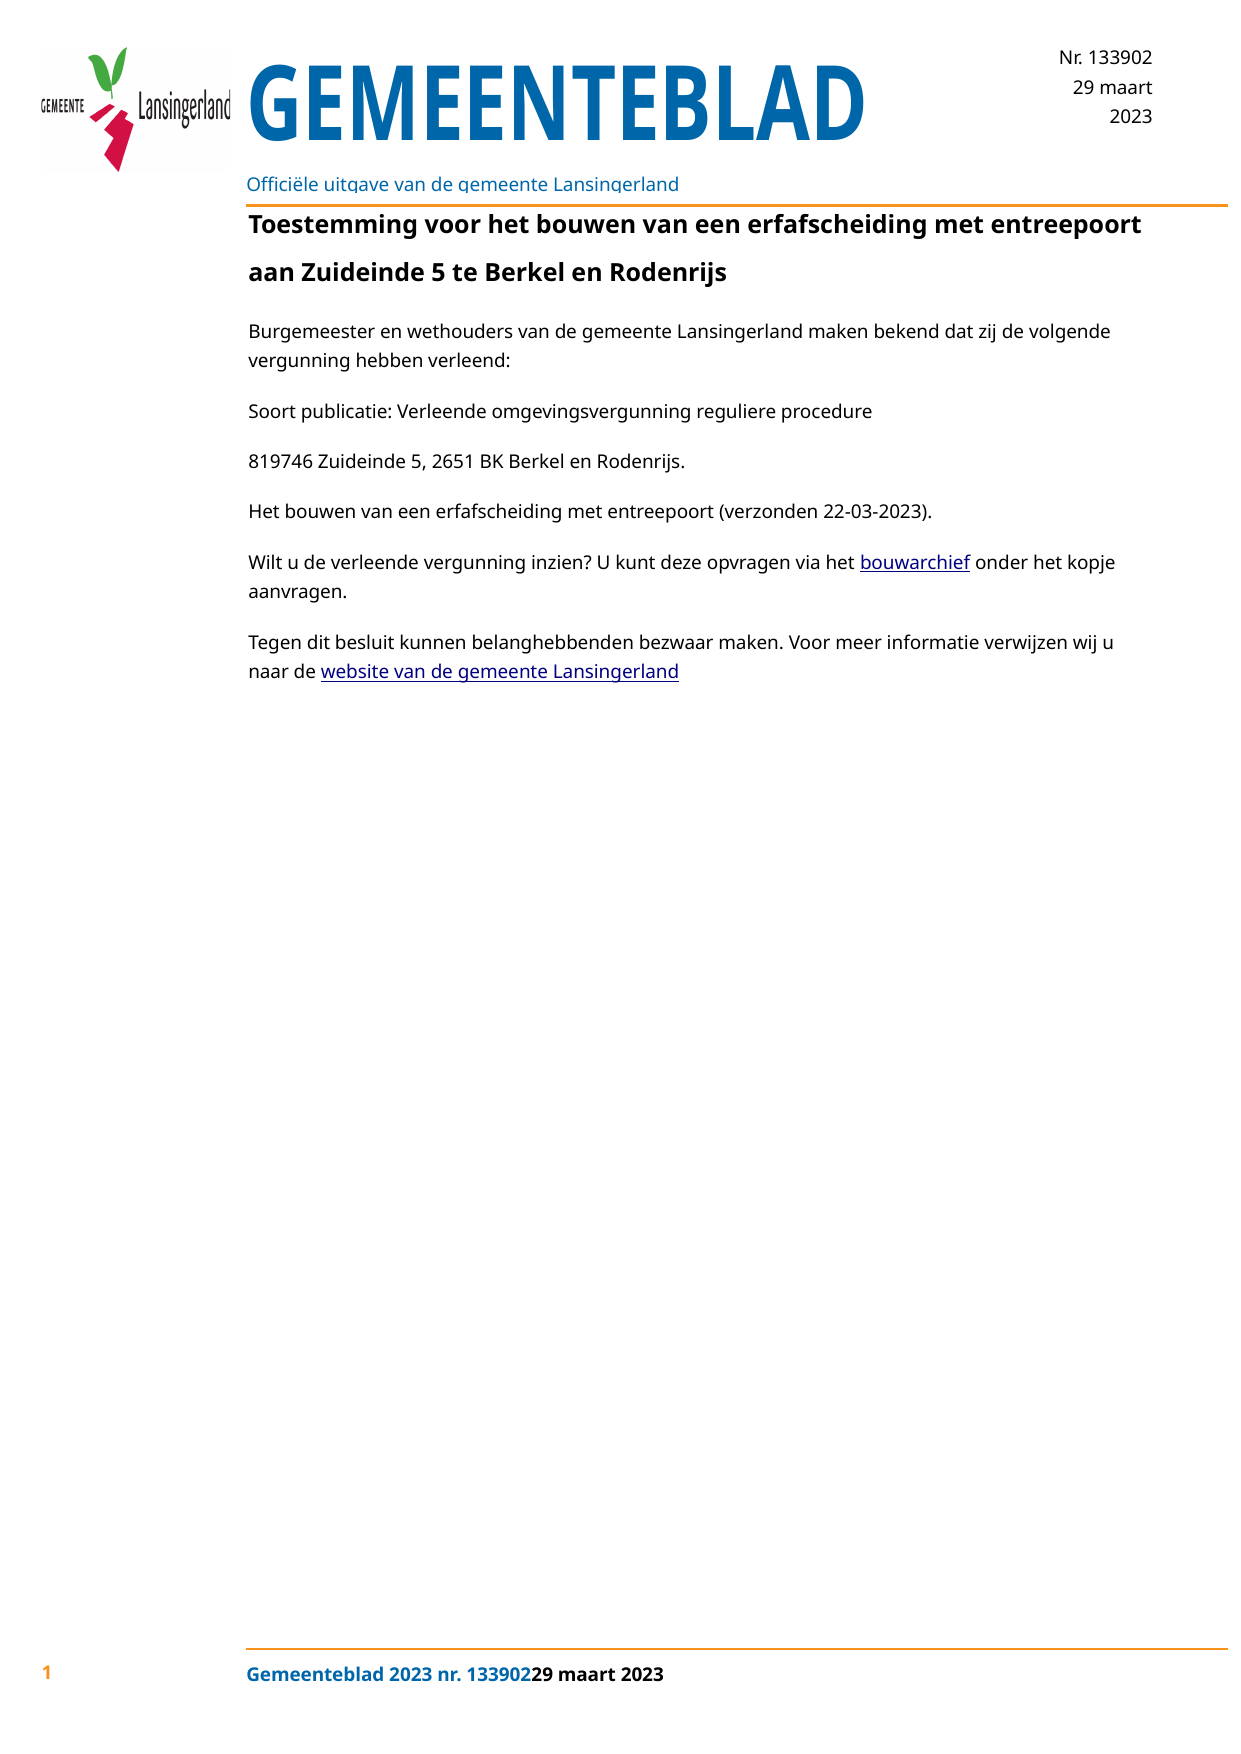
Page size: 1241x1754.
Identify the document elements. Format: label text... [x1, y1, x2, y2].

text Soort publicatie: Verleende omgevingsvergunning reguliere procedure [248, 398, 1152, 424]
text Wilt u de verleende vergunning inzien? U kunt deze opvragen via het bouwarchief onder het kopje aanvragen. [248, 549, 1152, 604]
text Burgemeester en wethouders van de gemeente Lansingerland maken bekend dat zij de volgende vergunning hebben verleend: [248, 318, 1152, 373]
text 819746 Zuideinde 5, 2651 BK Berkel en Rodenrijs. [248, 448, 1152, 474]
text Toestemming voor het bouwen van een erfafscheiding met entreepoort aan Zuideinde 5 te Berkel en Rodenrijs [248, 207, 1152, 288]
text Tegen dit besluit kunnen belanghebbenden bezwaar maken. Voor meer informatie verwijzen wij u naar de website van de gemeente Lansingerland [248, 629, 1152, 684]
picture [41, 47, 231, 172]
text Het bouwen van een erfafscheiding met entreepoort (verzonden 22-03-2023). [248, 499, 1152, 524]
